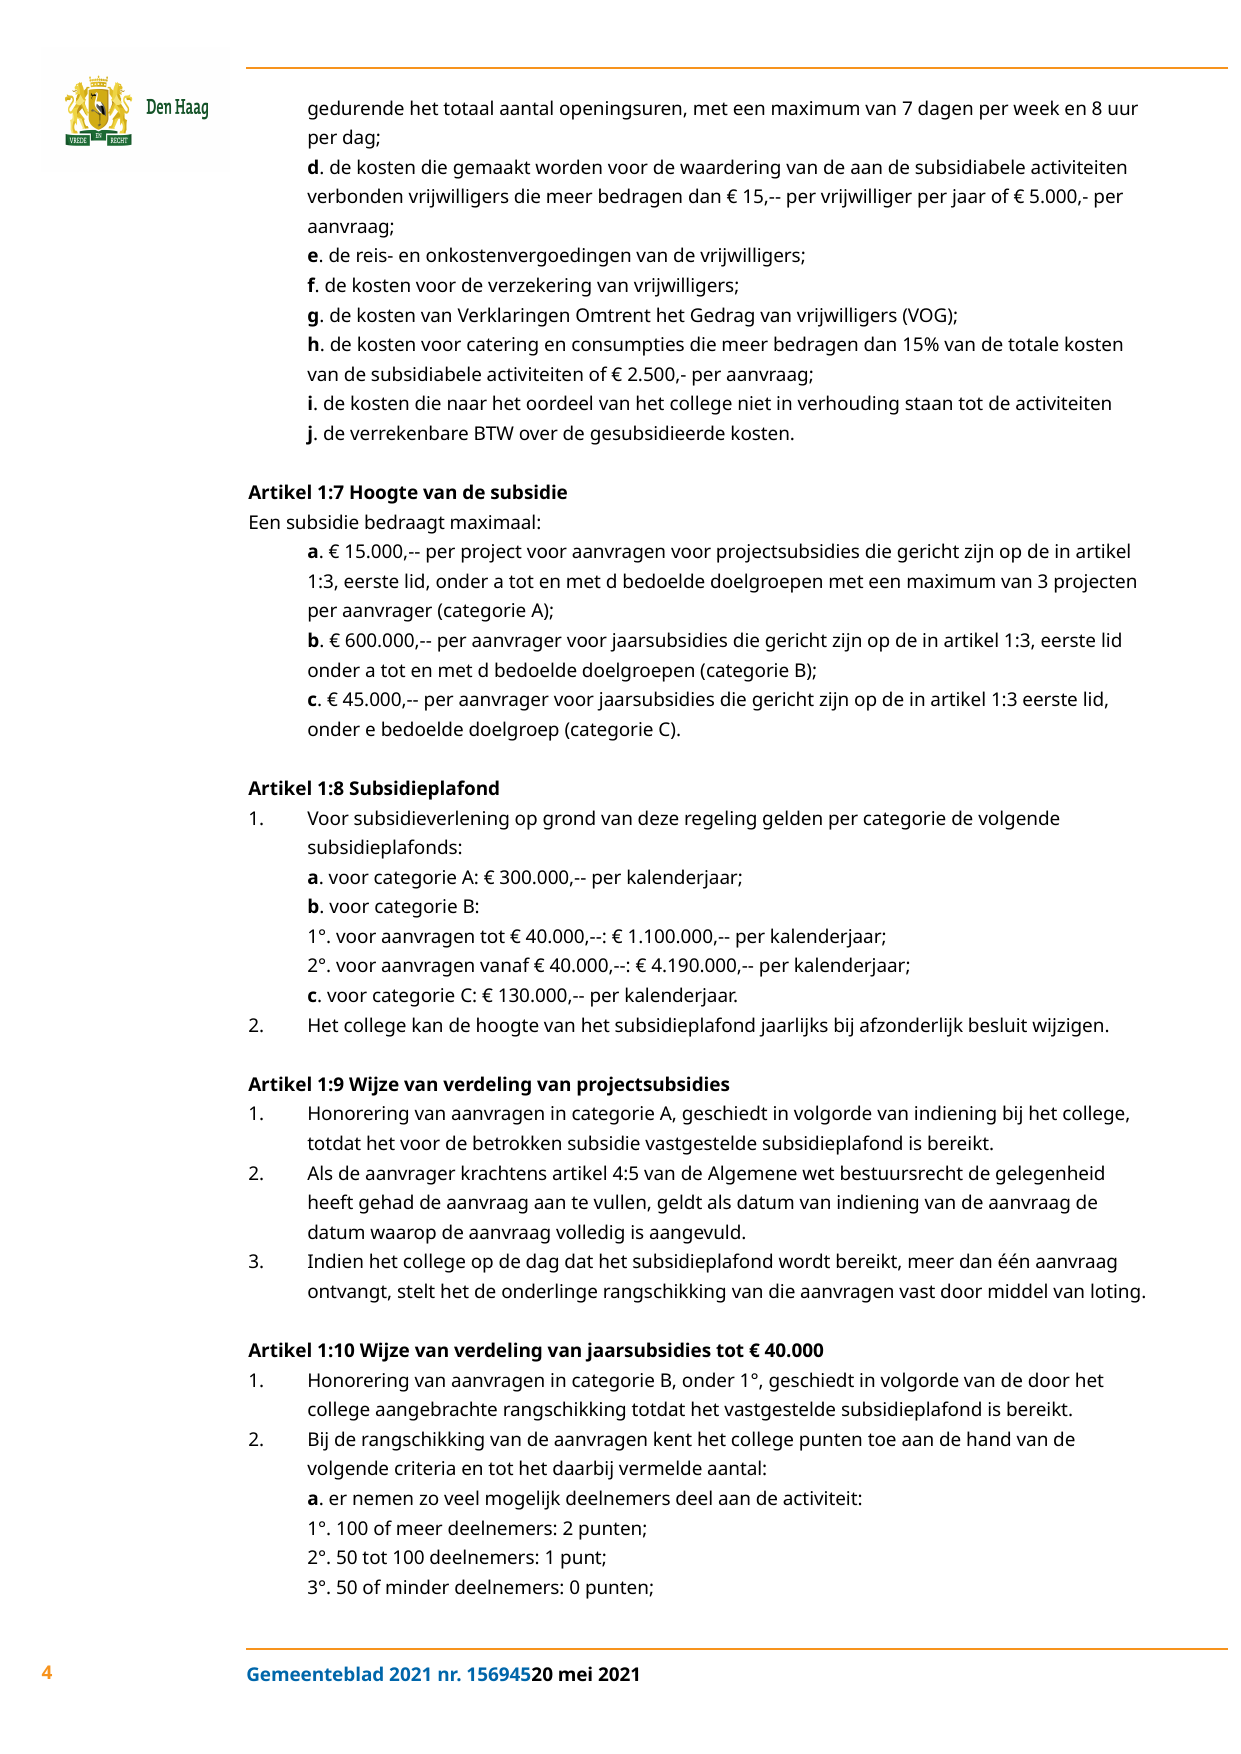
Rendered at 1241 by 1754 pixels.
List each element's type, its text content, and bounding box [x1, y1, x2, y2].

list c. voor categorie C: € 130.000,-- per kalenderjaar. [248, 982, 1152, 1008]
list h. de kosten voor catering en consumpties die meer bedragen dan 15% van de totale kosten van de subsidiabele activiteiten of € 2.500,- per aanvraag; [248, 331, 1152, 387]
list 3°. 50 of minder deelnemers: 0 punten; [248, 1574, 1152, 1600]
list a. er nemen zo veel mogelijk deelnemers deel aan de activiteit: [248, 1485, 1152, 1511]
picture [41, 47, 231, 172]
list Honorering van aanvragen in categorie B, onder 1°, geschiedt in volgorde van de door het college aangebrachte rangschikking totdat het vastgestelde subsidieplafond is bereikt. [248, 1367, 1152, 1422]
list Honorering van aanvragen in categorie A, geschiedt in volgorde van indiening bij het college, totdat het voor de betrokken subsidie vastgestelde subsidieplafond is bereikt. [248, 1101, 1152, 1156]
text Artikel 1:10 Wijze van verdeling van jaarsubsidies tot € 40.000 [248, 1337, 1152, 1363]
list g. de kosten van Verklaringen Omtrent het Gedrag van vrijwilligers (VOG); [248, 302, 1152, 328]
list f. de kosten voor de verzekering van vrijwilligers; [248, 272, 1152, 298]
list 2°. voor aanvragen vanaf € 40.000,--: € 4.190.000,-- per kalenderjaar; [248, 953, 1152, 978]
list 1°. voor aanvragen tot € 40.000,--: € 1.100.000,-- per kalenderjaar; [248, 923, 1152, 949]
list i. de kosten die naar het oordeel van het college niet in verhouding staan tot de activiteiten [248, 391, 1152, 416]
list j. de verrekenbare BTW over de gesubsidieerde kosten. [248, 420, 1152, 446]
list Bij de rangschikking van de aanvragen kent het college punten toe aan de hand van de volgende criteria en tot het daarbij vermelde aantal: [248, 1426, 1152, 1481]
list a. € 15.000,-- per project voor aanvragen voor projectsubsidies die gericht zijn op de in artikel 1:3, eerste lid, onder a tot en met d bedoelde doelgroepen met een maximum van 3 projecten per aanvrager (categorie A); [248, 538, 1152, 623]
list Indien het college op de dag dat het subsidieplafond wordt bereikt, meer dan één aanvraag ontvangt, stelt het de onderlinge rangschikking van die aanvragen vast door middel van loting. [248, 1248, 1152, 1304]
list Het college kan de hoogte van het subsidieplafond jaarlijks bij afzonderlijk besluit wijzigen. [248, 1012, 1152, 1038]
list e. de reis- en onkostenvergoedingen van de vrijwilligers; [248, 243, 1152, 268]
list b. voor categorie B: [248, 893, 1152, 919]
list 2°. 50 tot 100 deelnemers: 1 punt; [248, 1544, 1152, 1570]
text Artikel 1:8 Subsidieplafond [248, 775, 1152, 801]
list gedurende het totaal aantal openingsuren, met een maximum van 7 dagen per week en 8 uur per dag; [248, 95, 1152, 150]
list d. de kosten die gemaakt worden voor de waardering van de aan de subsidiabele activiteiten verbonden vrijwilligers die meer bedragen dan € 15,-- per vrijwilliger per jaar of € 5.000,- per aanvraag; [248, 154, 1152, 239]
list 1°. 100 of meer deelnemers: 2 punten; [248, 1515, 1152, 1541]
list Voor subsidieverlening op grond van deze regeling gelden per categorie de volgende subsidieplafonds: [248, 805, 1152, 860]
list c. € 45.000,-- per aanvrager voor jaarsubsidies die gericht zijn op de in artikel 1:3 eerste lid, onder e bedoelde doelgroep (categorie C). [248, 686, 1152, 742]
list Als de aanvrager krachtens artikel 4:5 van de Algemene wet bestuursrecht de gelegenheid heeft gehad de aanvraag aan te vullen, geldt als datum van indiening van de aanvraag de datum waarop de aanvraag volledig is aangevuld. [248, 1160, 1152, 1245]
text Een subsidie bedraagt maximaal: [248, 509, 1152, 535]
list b. € 600.000,-- per aanvrager voor jaarsubsidies die gericht zijn op de in artikel 1:3, eerste lid onder a tot en met d bedoelde doelgroepen (categorie B); [248, 627, 1152, 683]
list a. voor categorie A: € 300.000,-- per kalenderjaar; [248, 864, 1152, 890]
text Artikel 1:9 Wijze van verdeling van projectsubsidies [248, 1071, 1152, 1097]
text Artikel 1:7 Hoogte van de subsidie [248, 479, 1152, 505]
